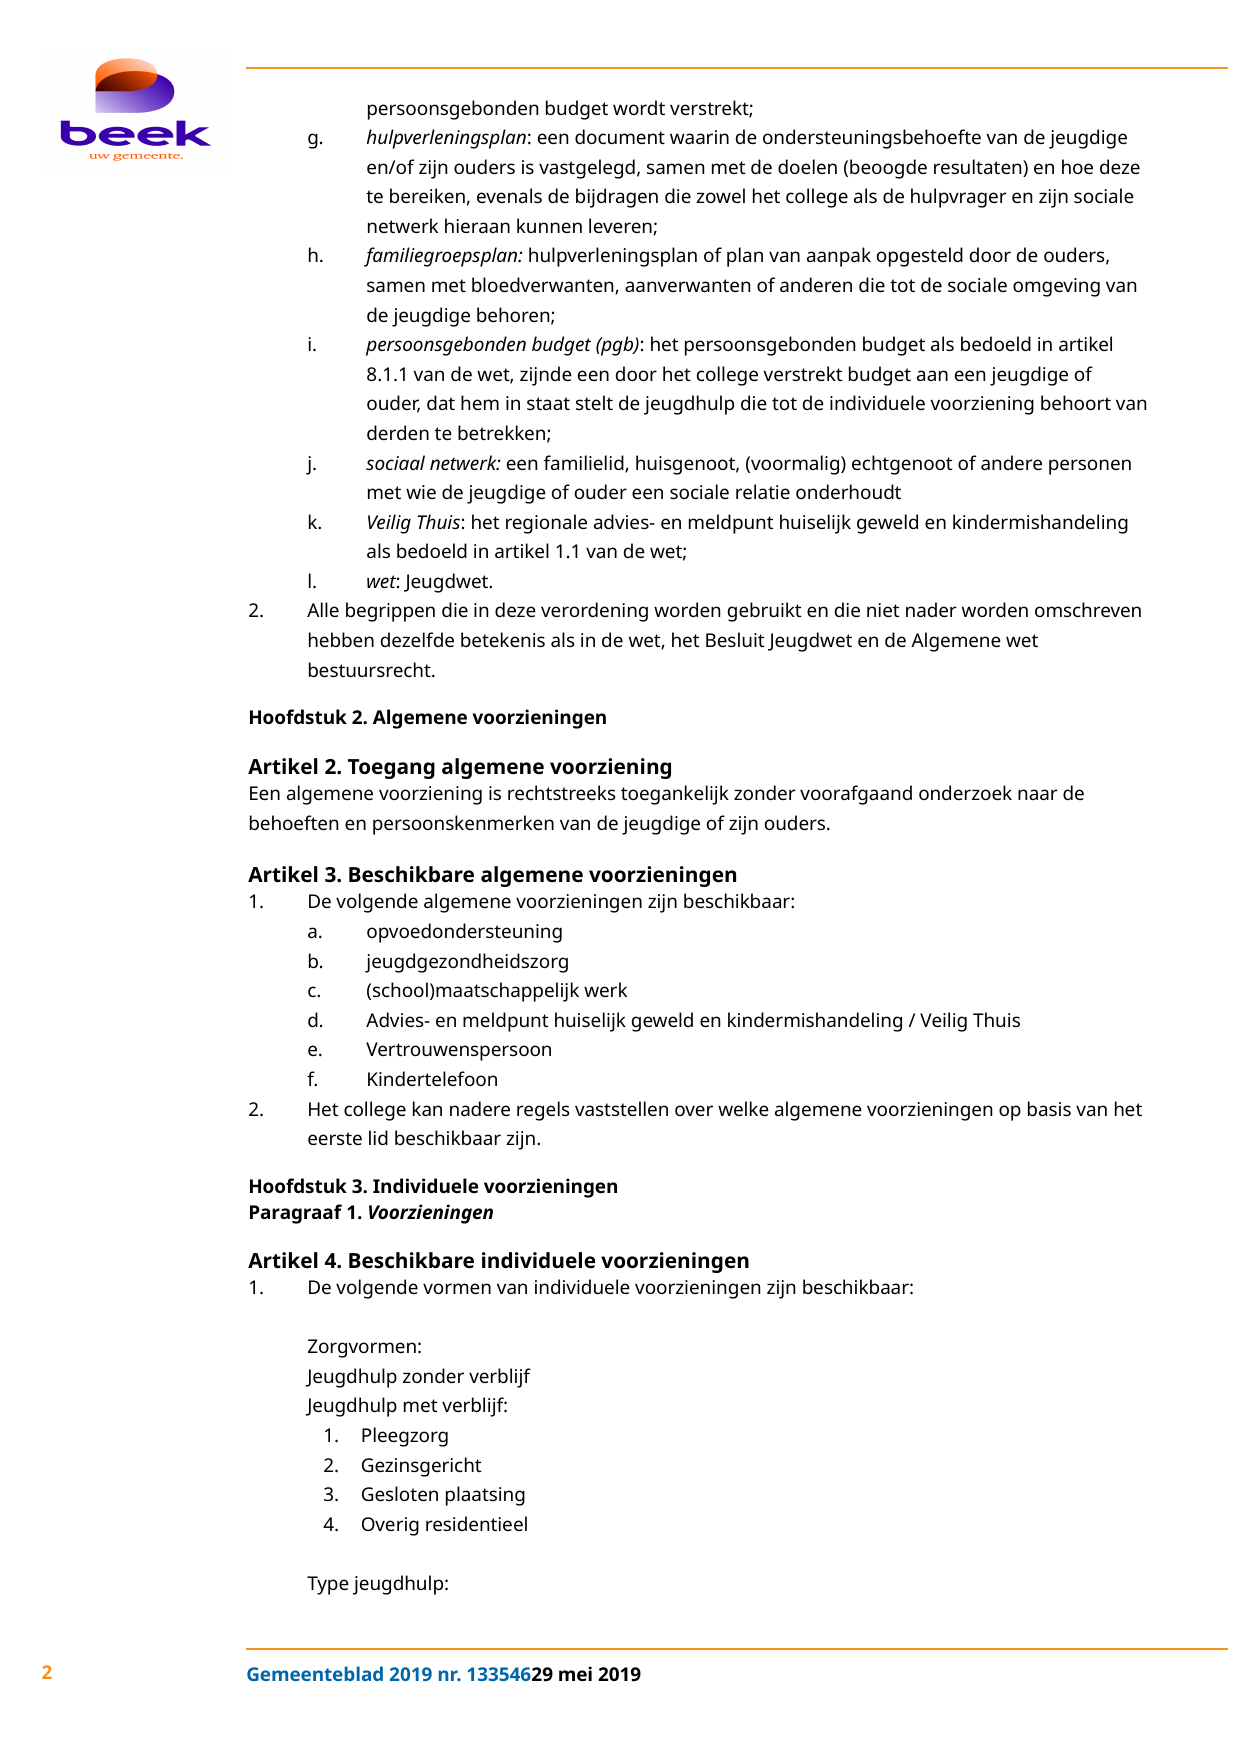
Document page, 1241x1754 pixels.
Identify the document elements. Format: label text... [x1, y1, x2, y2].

list Het college kan nadere regels vaststellen over welke algemene voorzieningen op basis van het eerste lid beschikbaar zijn. [248, 1096, 1152, 1151]
list Jeugdhulp zonder verblijf [248, 1363, 1152, 1389]
text Hoofdstuk 3. Individuele voorzieningen [248, 1171, 1152, 1199]
list Overig residentieel [323, 1511, 1152, 1537]
text Een algemene voorziening is rechtstreeks toegankelijk zonder voorafgaand onderzoek naar de behoeften en persoonskenmerken van de jeugdige of zijn ouders. [248, 780, 1152, 836]
list Zorgvormen: [248, 1333, 1152, 1359]
list Gesloten plaatsing [323, 1481, 1152, 1507]
list familiegroepsplan: hulpverleningsplan of plan van aanpak opgesteld door de ouders, samen met bloedverwanten, aanverwanten of anderen die tot de sociale omgeving van de jeugdige behoren; [307, 243, 1152, 328]
text Artikel 4. Beschikbare individuele voorzieningen [248, 1246, 1152, 1274]
list Jeugdhulp met verblijf: [248, 1393, 1152, 1418]
list (school)maatschappelijk werk [307, 977, 1152, 1003]
list Gezinsgericht [323, 1452, 1152, 1478]
list Vertrouwenspersoon [307, 1037, 1152, 1062]
text Hoofdstuk 2. Algemene voorzieningen [248, 702, 1152, 731]
text Artikel 2. Toegang algemene voorziening [248, 752, 1152, 780]
list Pleegzorg [323, 1422, 1152, 1448]
list Advies- en meldpunt huiselijk geweld en kindermishandeling / Veilig Thuis [307, 1007, 1152, 1033]
list wet: Jeugdwet. [307, 568, 1152, 594]
list persoonsgebonden budget (pgb): het persoonsgebonden budget als bedoeld in artikel 8.1.1 van de wet, zijnde een door het college verstrekt budget aan een jeugdige of ouder, dat hem in staat stelt de jeugdhulp die tot de individuele voorziening behoort van derden te betrekken; [307, 331, 1152, 446]
text Paragraaf 1. Voorzieningen [248, 1199, 1152, 1225]
list De volgende vormen van individuele voorzieningen zijn beschikbaar: [248, 1274, 1152, 1300]
list Veilig Thuis: het regionale advies- en meldpunt huiselijk geweld en kindermishandeling als bedoeld in artikel 1.1 van de wet; [307, 509, 1152, 564]
list jeugdgezondheidszorg [307, 948, 1152, 973]
text Artikel 3. Beschikbare algemene voorzieningen [248, 860, 1152, 889]
list sociaal netwerk: een familielid, huisgenoot, (voormalig) echtgenoot of andere personen met wie de jeugdige of ouder een sociale relatie onderhoudt [307, 450, 1152, 505]
list De volgende algemene voorzieningen zijn beschikbaar: [248, 889, 1152, 914]
list persoonsgebonden budget wordt verstrekt; [307, 95, 1152, 121]
list Type jeugdhulp: [248, 1570, 1152, 1596]
list Alle begrippen die in deze verordening worden gebruikt en die niet nader worden omschreven hebben dezelfde betekenis als in de wet, het Besluit Jeugdwet en de Algemene wet bestuursrecht. [248, 598, 1152, 683]
list hulpverleningsplan: een document waarin de ondersteuningsbehoefte van de jeugdige en/of zijn ouders is vastgelegd, samen met de doelen (beoogde resultaten) en hoe deze te bereiken, evenals de bijdragen die zowel het college als de hulpvrager en zijn sociale netwerk hieraan kunnen leveren; [307, 124, 1152, 239]
list opvoedondersteuning [307, 918, 1152, 944]
picture [41, 47, 231, 172]
list Kindertelefoon [307, 1066, 1152, 1092]
